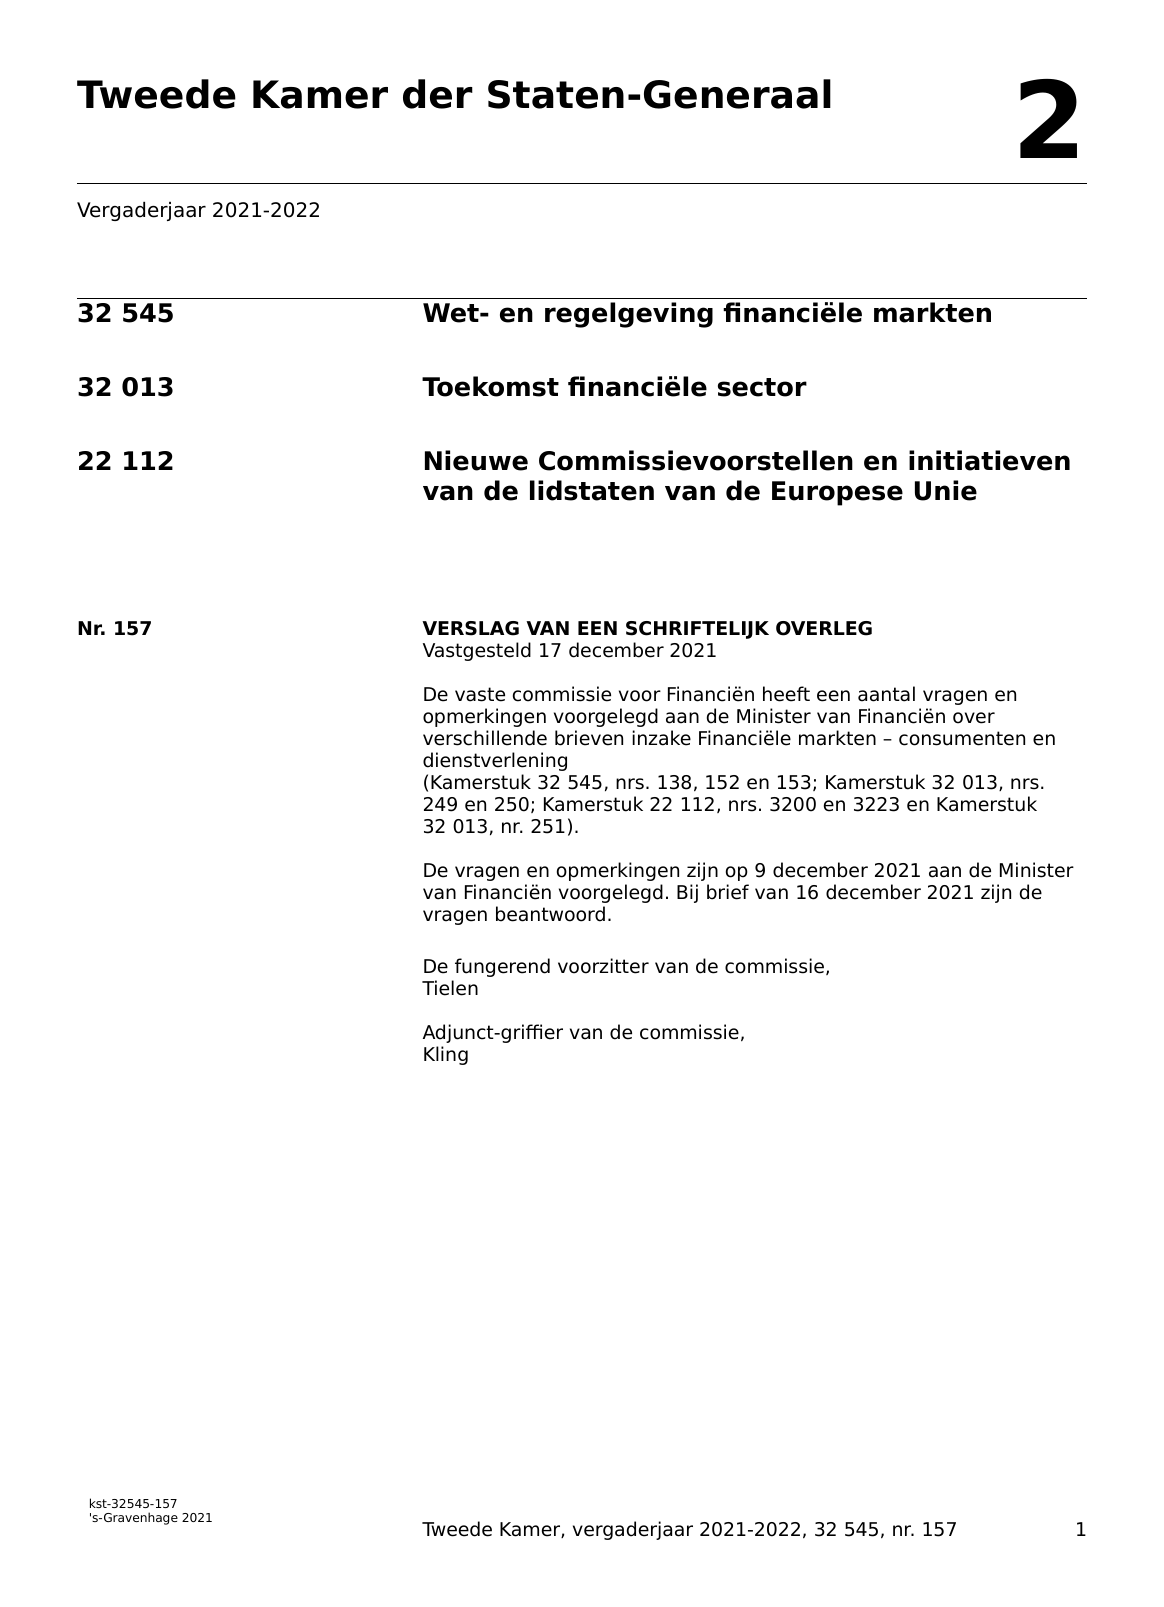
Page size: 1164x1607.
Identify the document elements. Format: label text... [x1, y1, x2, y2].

table_header 2 [886, 59, 1087, 183]
subtitle Nr. 157 VERSLAG VAN EEN SCHRIFTELIJK OVERLEG [77, 617, 1087, 639]
text Adjunct-griffier van de commissie, Kling [422, 1022, 1087, 1066]
subtitle 32 545 Wet- en regelgeving financiële markten [77, 299, 1087, 329]
text De fungerend voorzitter van de commissie, Tielen [422, 956, 1087, 999]
text Vastgesteld 17 december 2021 [422, 639, 1087, 661]
table_cell Vergaderjaar 2021-2022 [77, 184, 1087, 298]
table_header Tweede Kamer der Staten-Generaal [77, 59, 886, 183]
text kst-32545-157 [88, 1497, 323, 1511]
subtitle 32 013 Toekomst financiële sector [77, 373, 1087, 403]
text De vragen en opmerkingen zijn op 9 december 2021 aan de Minister van Financiën voorgelegd. Bij brief van 16 december 2021 zijn de vragen beantwoord. [422, 860, 1087, 926]
subtitle 22 112 Nieuwe Commissievoorstellen en initiatieven van de lidstaten van de Europese Unie [77, 447, 1087, 506]
text De vaste commissie voor Financiën heeft een aantal vragen en opmerkingen voorgelegd aan de Minister van Financiën over verschillende brieven inzake Financiële markten – consumenten en dienstverlening [422, 684, 1087, 772]
text 's-Gravenhage 2021 [88, 1511, 323, 1525]
text (Kamerstuk 32 545, nrs. 138, 152 en 153; Kamerstuk 32 013, nrs. 249 en 250; Kamerstuk 22 112, nrs. 3200 en 3223 en Kamerstuk 32 013, nr. 251). [422, 772, 1087, 837]
